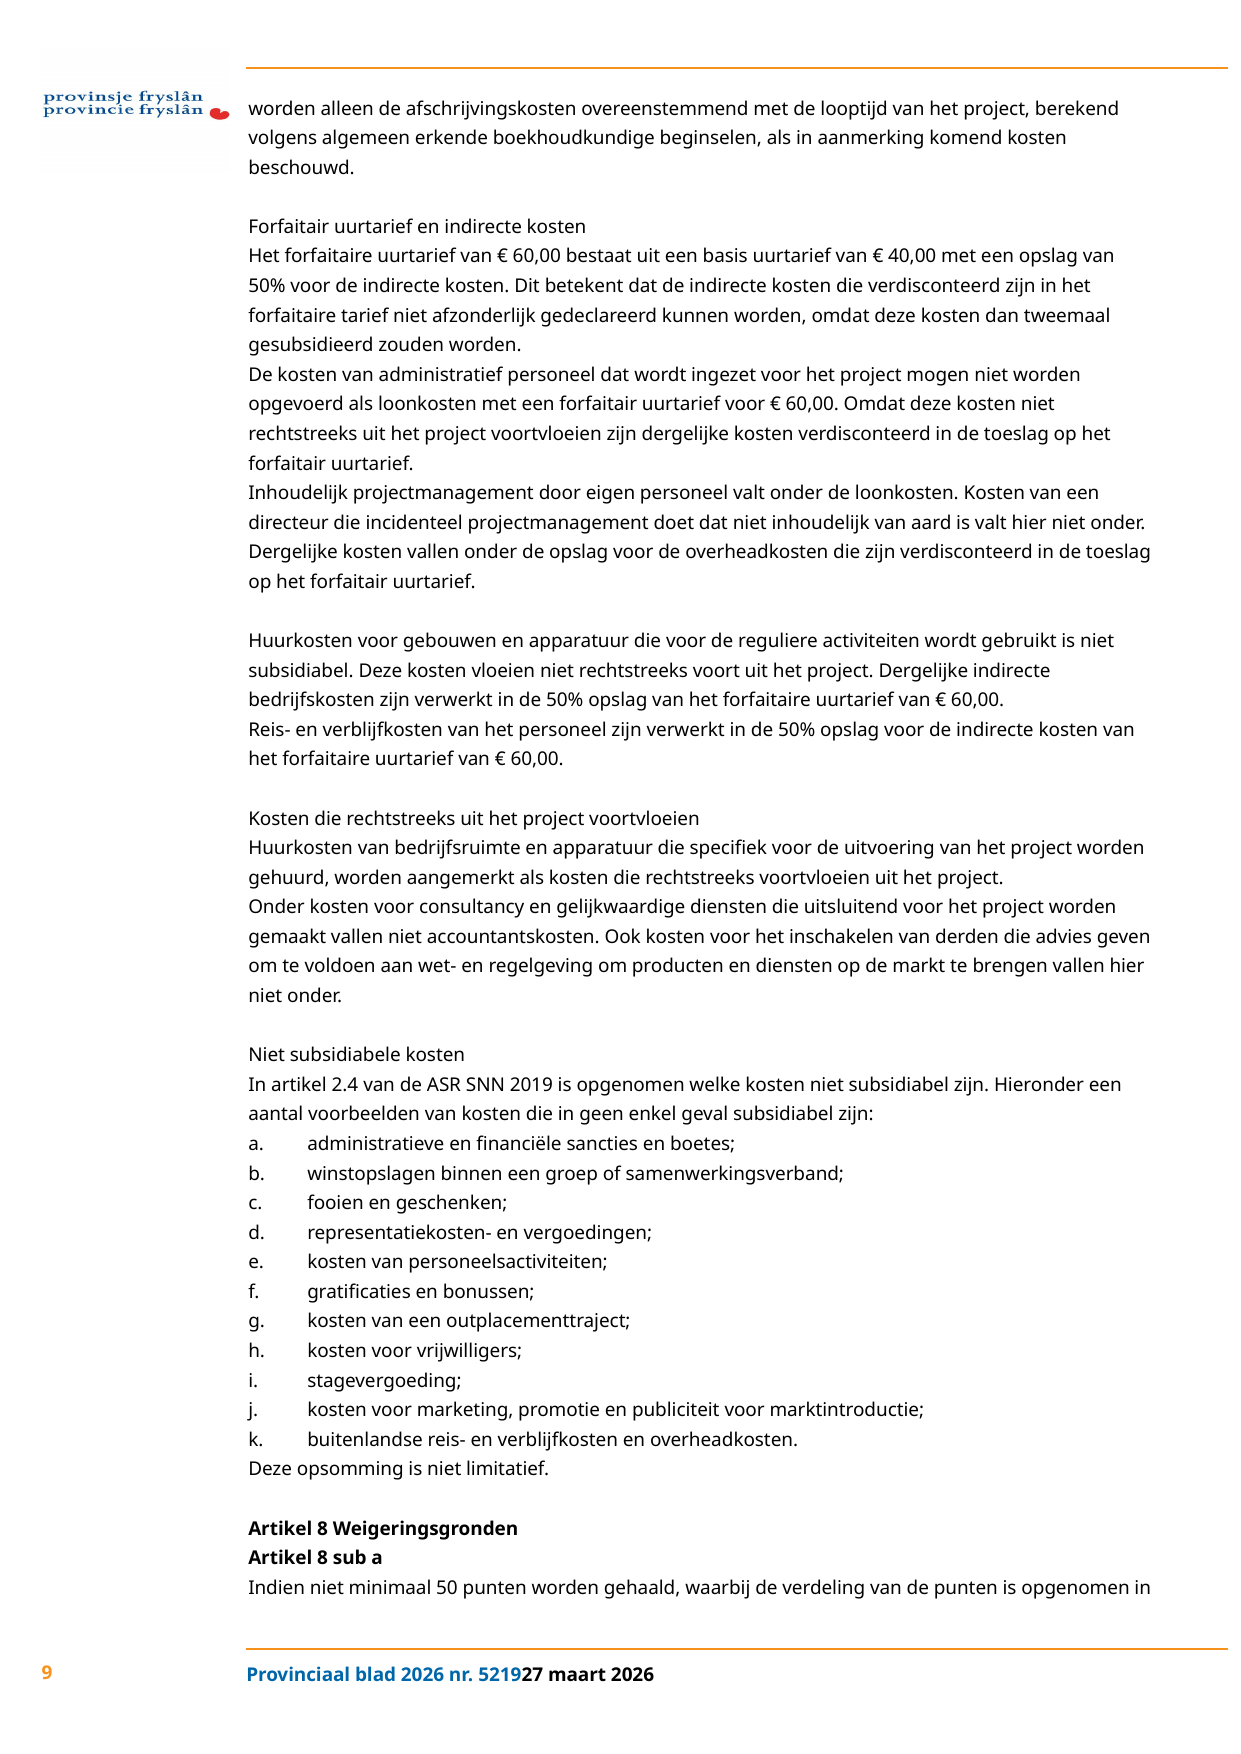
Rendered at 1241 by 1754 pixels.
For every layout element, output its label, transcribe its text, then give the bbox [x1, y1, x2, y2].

text De kosten van administratief personeel dat wordt ingezet voor het project mogen niet worden opgevoerd als loonkosten met een forfaitair uurtarief voor € 60,00. Omdat deze kosten niet rechtstreeks uit het project voortvloeien zijn dergelijke kosten verdisconteerd in de toeslag op het forfaitair uurtarief. [248, 361, 1152, 476]
list winstopslagen binnen een groep of samenwerkingsverband; [248, 1160, 1152, 1186]
text Artikel 8 Weigeringsgronden [248, 1515, 1152, 1541]
text Niet subsidiabele kosten [248, 1041, 1152, 1067]
list kosten van personeelsactiviteiten; [248, 1248, 1152, 1274]
text worden alleen de afschrijvingskosten overeenstemmend met de looptijd van het project, berekend volgens algemeen erkende boekhoudkundige beginselen, als in aanmerking komend kosten beschouwd. [248, 95, 1152, 180]
list representatiekosten- en vergoedingen; [248, 1219, 1152, 1245]
list kosten voor marketing, promotie en publiciteit voor marktintroductie; [248, 1396, 1152, 1422]
list kosten voor vrijwilligers; [248, 1337, 1152, 1363]
picture [41, 47, 231, 172]
text Deze opsomming is niet limitatief. [248, 1456, 1152, 1481]
text In artikel 2.4 van de ASR SNN 2019 is opgenomen welke kosten niet subsidiabel zijn. Hieronder een aantal voorbeelden van kosten die in geen enkel geval subsidiabel zijn: [248, 1071, 1152, 1126]
list stagevergoeding; [248, 1367, 1152, 1393]
text Het forfaitaire uurtarief van € 60,00 bestaat uit een basis uurtarief van € 40,00 met een opslag van 50% voor de indirecte kosten. Dit betekent dat de indirecte kosten die verdisconteerd zijn in het forfaitaire tarief niet afzonderlijk gedeclareerd kunnen worden, omdat deze kosten dan tweemaal gesubsidieerd zouden worden. [248, 243, 1152, 357]
text Forfaitair uurtarief en indirecte kosten [248, 213, 1152, 239]
text Kosten die rechtstreeks uit het project voortvloeien [248, 805, 1152, 831]
text Huurkosten van bedrijfsruimte en apparatuur die specifiek voor de uitvoering van het project worden gehuurd, worden aangemerkt als kosten die rechtstreeks voortvloeien uit het project. [248, 834, 1152, 890]
text Indien niet minimaal 50 punten worden gehaald, waarbij de verdeling van de punten is opgenomen in [248, 1574, 1152, 1600]
list gratificaties en bonussen; [248, 1278, 1152, 1304]
list buitenlandse reis- en verblijfkosten en overheadkosten. [248, 1426, 1152, 1452]
text Reis- en verblijfkosten van het personeel zijn verwerkt in de 50% opslag voor de indirecte kosten van het forfaitaire uurtarief van € 60,00. [248, 716, 1152, 771]
text Inhoudelijk projectmanagement door eigen personeel valt onder de loonkosten. Kosten van een directeur die incidenteel projectmanagement doet dat niet inhoudelijk van aard is valt hier niet onder. Dergelijke kosten vallen onder de opslag voor de overheadkosten die zijn verdisconteerd in de toeslag op het forfaitair uurtarief. [248, 479, 1152, 594]
list fooien en geschenken; [248, 1189, 1152, 1215]
text Huurkosten voor gebouwen en apparatuur die voor de reguliere activiteiten wordt gebruikt is niet subsidiabel. Deze kosten vloeien niet rechtstreeks voort uit het project. Dergelijke indirecte bedrijfskosten zijn verwerkt in de 50% opslag van het forfaitaire uurtarief van € 60,00. [248, 627, 1152, 712]
text Onder kosten voor consultancy en gelijkwaardige diensten die uitsluitend voor het project worden gemaakt vallen niet accountantskosten. Ook kosten voor het inschakelen van derden die advies geven om te voldoen aan wet- en regelgeving om producten en diensten op de markt te brengen vallen hier niet onder. [248, 893, 1152, 1008]
list kosten van een outplacementtraject; [248, 1308, 1152, 1333]
list administratieve en financiële sancties en boetes; [248, 1130, 1152, 1156]
text Artikel 8 sub a [248, 1544, 1152, 1570]
